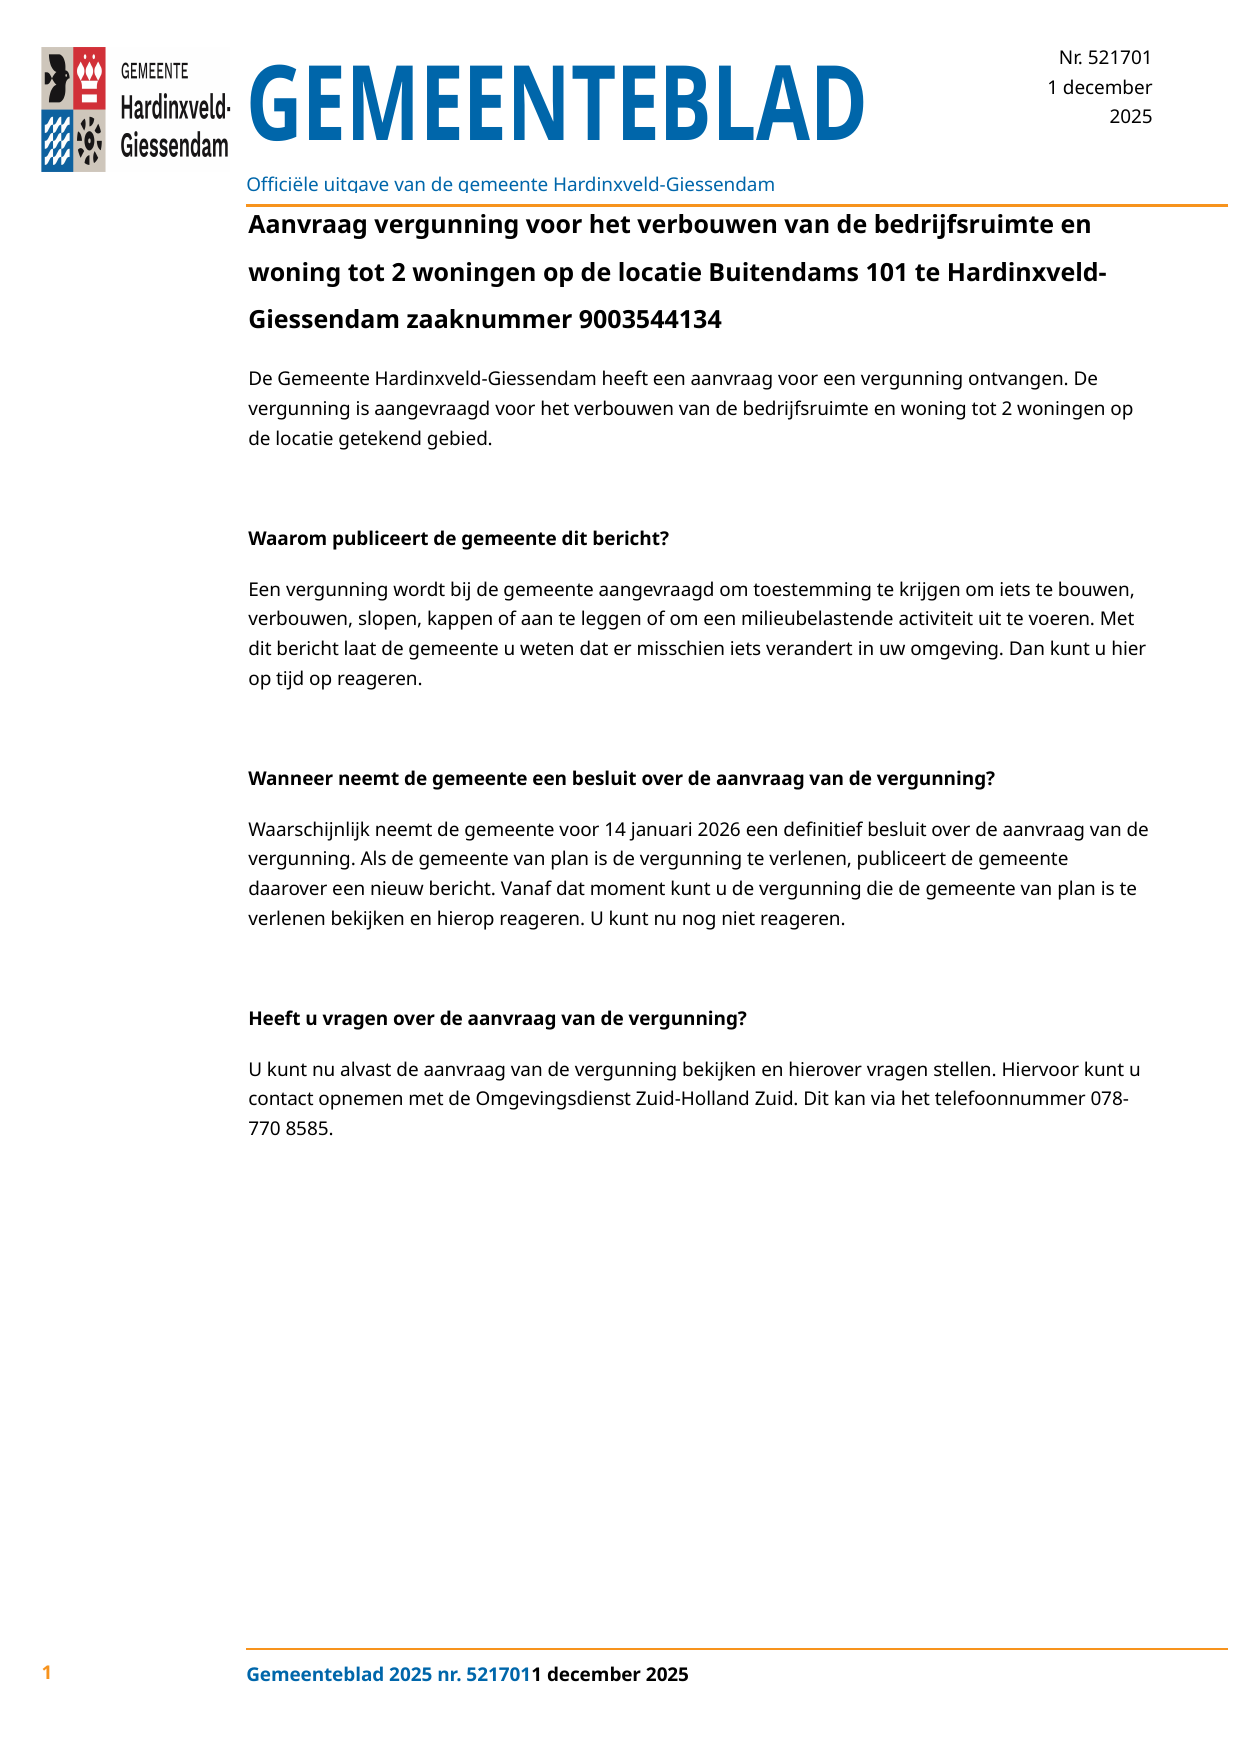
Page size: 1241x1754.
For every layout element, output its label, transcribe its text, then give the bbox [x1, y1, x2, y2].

text Waarschijnlijk neemt de gemeente voor 14 januari 2026 een definitief besluit over de aanvraag van de vergunning. Als de gemeente van plan is de vergunning te verlenen, publiceert de gemeente daarover een nieuw bericht. Vanaf dat moment kunt u de vergunning die de gemeente van plan is te verlenen bekijken en hierop reageren. U kunt nu nog niet reageren. [248, 816, 1152, 930]
text Heeft u vragen over de aanvraag van de vergunning? [248, 1006, 1152, 1031]
text U kunt nu alvast de aanvraag van de vergunning bekijken en hierover vragen stellen. Hiervoor kunt u contact opnemen met de Omgevingsdienst Zuid-Holland Zuid. Dit kan via het telefoonnummer 078-770 8585. [248, 1056, 1152, 1141]
text Aanvraag vergunning voor het verbouwen van de bedrijfsruimte en woning tot 2 woningen op de locatie Buitendams 101 te Hardinxveld-Giessendam zaaknummer 9003544134 [248, 207, 1152, 336]
text Wanneer neemt de gemeente een besluit over de aanvraag van de vergunning? [248, 766, 1152, 791]
text De Gemeente Hardinxveld-Giessendam heeft een aanvraag voor een vergunning ontvangen. De vergunning is aangevraagd voor het verbouwen van de bedrijfsruimte en woning tot 2 woningen op de locatie getekend gebied. [248, 366, 1152, 450]
text Waarom publiceert de gemeente dit bericht? [248, 526, 1152, 551]
picture [41, 47, 231, 172]
text Een vergunning wordt bij de gemeente aangevraagd om toestemming te krijgen om iets te bouwen, verbouwen, slopen, kappen of aan te leggen of om een milieubelastende activiteit uit te voeren. Met dit bericht laat de gemeente u weten dat er misschien iets verandert in uw omgeving. Dan kunt u hier op tijd op reageren. [248, 576, 1152, 690]
